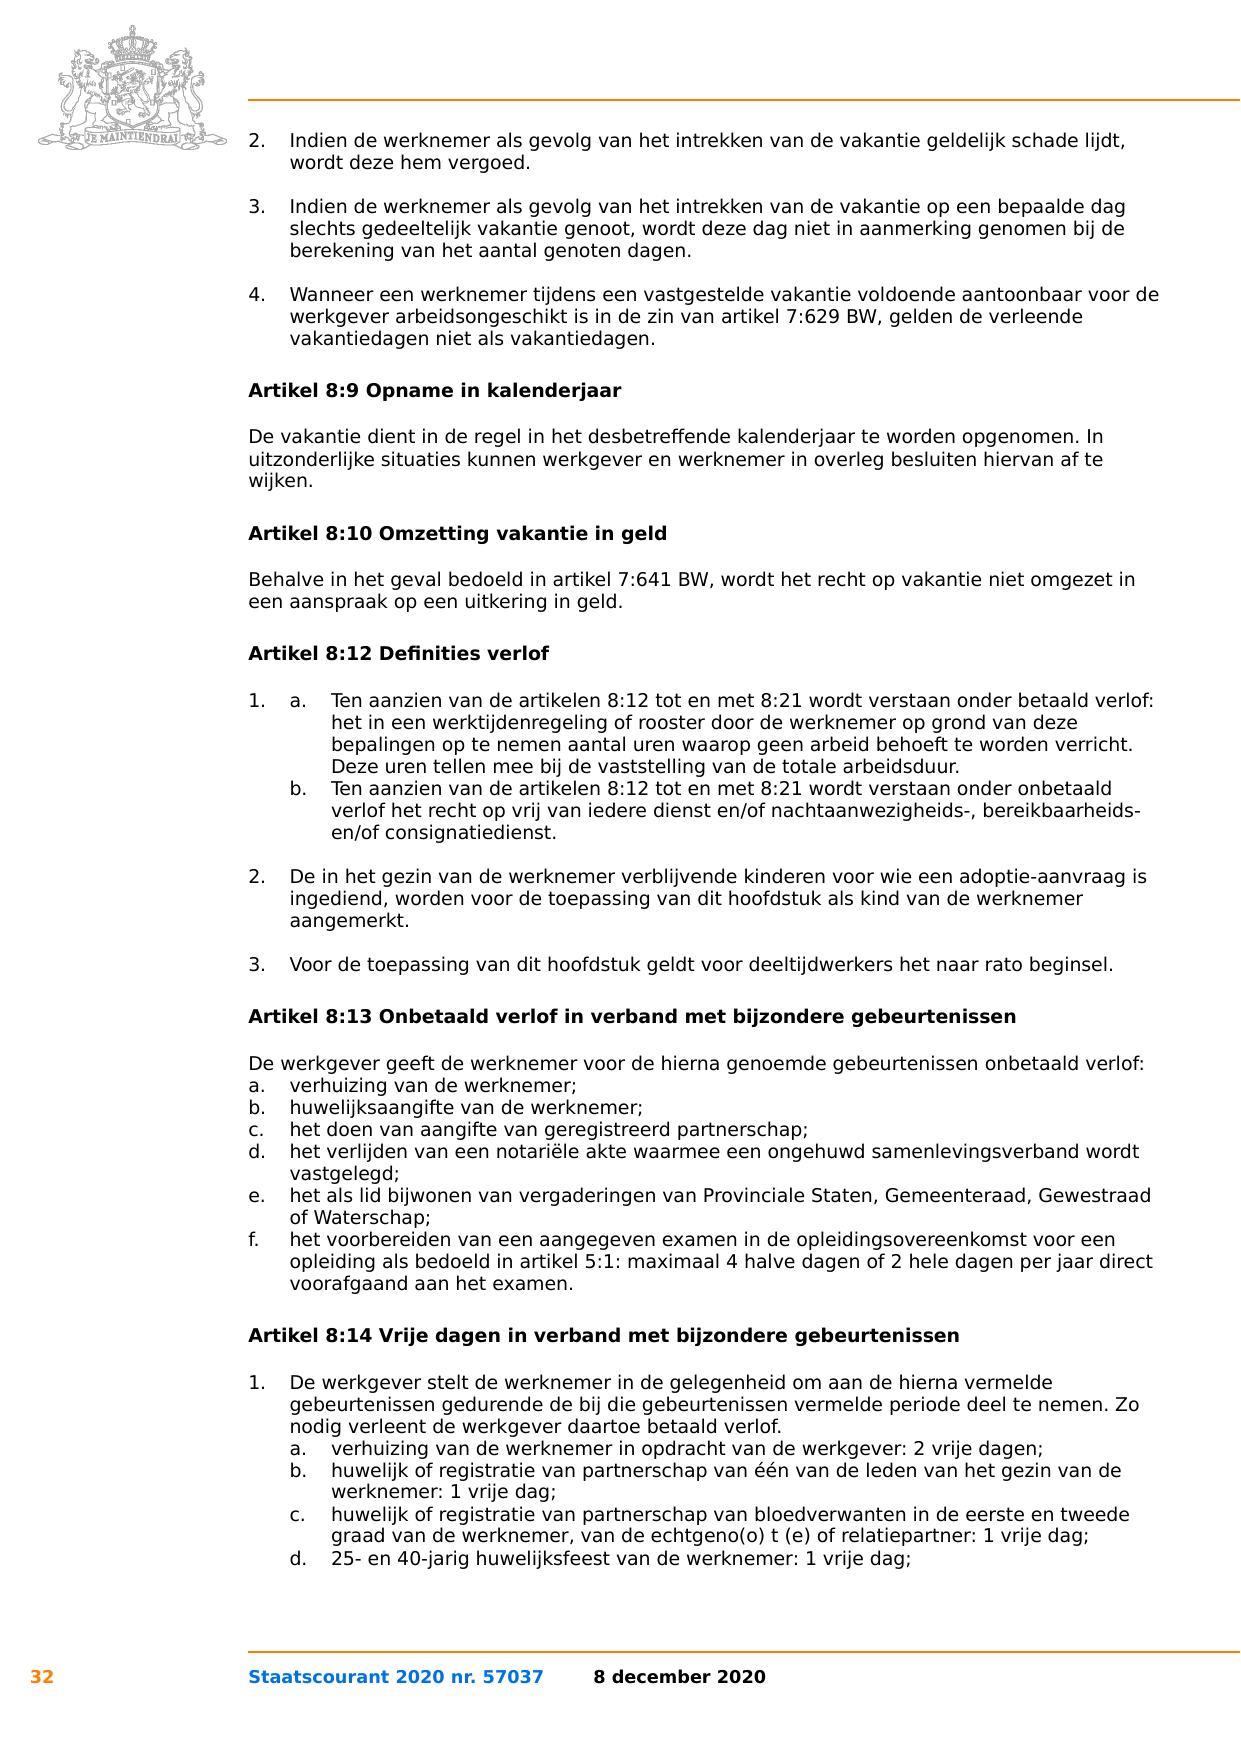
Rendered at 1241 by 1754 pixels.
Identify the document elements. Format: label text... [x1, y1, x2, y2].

text b. Ten aanzien van de artikelen 8:12 tot en met 8:21 wordt verstaan onder onbetaald verlof het recht op vrij van iedere dienst en/of nachtaanwezigheids-, bereikbaarheids- en/of consignatiedienst. [289, 778, 1163, 844]
text b. huwelijksaangifte van de werknemer; [248, 1097, 1163, 1119]
picture [38, 25, 227, 150]
text De werkgever geeft de werknemer voor de hierna genoemde gebeurtenissen onbetaald verlof: [248, 1053, 1163, 1075]
text a. verhuizing van de werknemer; [248, 1075, 1163, 1097]
text Behalve in het geval bedoeld in artikel 7:641 BW, wordt het recht op vakantie niet omgezet in een aanspraak op een uitkering in geld. [248, 569, 1163, 613]
subtitle Artikel 8:10 Omzetting vakantie in geld [248, 522, 1163, 544]
text a. verhuizing van de werknemer in opdracht van de werkgever: 2 vrije dagen; [289, 1437, 1163, 1459]
text d. 25- en 40-jarig huwelijksfeest van de werknemer: 1 vrije dag; [289, 1547, 1163, 1569]
text f. het voorbereiden van een aangegeven examen in de opleidingsovereenkomst voor een opleiding als bedoeld in artikel 5:1: maximaal 4 halve dagen of 2 hele dagen per jaar direct voorafgaand aan het examen. [248, 1229, 1163, 1294]
text 4. Wanneer een werknemer tijdens een vastgestelde vakantie voldoende aantoonbaar voor de werkgever arbeidsongeschikt is in de zin van artikel 7:629 BW, gelden de verleende vakantiedagen niet als vakantiedagen. [248, 283, 1163, 349]
text b. huwelijk of registratie van partnerschap van één van de leden van het gezin van de werknemer: 1 vrije dag; [289, 1459, 1163, 1503]
text 3. Voor de toepassing van dit hoofdstuk geldt voor deeltijdwerkers het naar rato beginsel. [248, 954, 1163, 976]
text c. het doen van aangifte van geregistreerd partnerschap; [248, 1119, 1163, 1141]
text 1. De werkgever stelt de werknemer in de gelegenheid om aan de hierna vermelde gebeurtenissen gedurende de bij die gebeurtenissen vermelde periode deel te nemen. Zo nodig verleent de werkgever daartoe betaald verlof. [248, 1372, 1163, 1437]
text d. het verlijden van een notariële akte waarmee een ongehuwd samenlevingsverband wordt vastgelegd; [248, 1141, 1163, 1185]
text e. het als lid bijwonen van vergaderingen van Provinciale Staten, Gemeenteraad, Gewestraad of Waterschap; [248, 1185, 1163, 1229]
subtitle Artikel 8:13 Onbetaald verlof in verband met bijzondere gebeurtenissen [248, 1006, 1163, 1028]
text 3. Indien de werknemer als gevolg van het intrekken van de vakantie op een bepaalde dag slechts gedeeltelijk vakantie genoot, wordt deze dag niet in aanmerking genomen bij de berekening van het aantal genoten dagen. [248, 196, 1163, 262]
text c. huwelijk of registratie van partnerschap van bloedverwanten in de eerste en tweede graad van de werknemer, van de echtgeno(o) t (e) of relatiepartner: 1 vrije dag; [289, 1503, 1163, 1547]
subtitle Artikel 8:12 Definities verlof [248, 643, 1163, 665]
text De vakantie dient in de regel in het desbetreffende kalenderjaar te worden opgenomen. In uitzonderlijke situaties kunnen werkgever en werknemer in overleg besluiten hiervan af te wijken. [248, 426, 1163, 492]
subtitle Artikel 8:9 Opname in kalenderjaar [248, 379, 1163, 401]
text 1. a. Ten aanzien van de artikelen 8:12 tot en met 8:21 wordt verstaan onder betaald verlof: het in een werktijdenregeling of rooster door de werknemer op grond van deze bepalingen op te nemen aantal uren waarop geen arbeid behoeft te worden verricht. Deze uren tellen mee bij de vaststelling van de totale arbeidsduur. [248, 690, 1163, 778]
subtitle Artikel 8:14 Vrije dagen in verband met bijzondere gebeurtenissen [248, 1324, 1163, 1347]
text 2. Indien de werknemer als gevolg van het intrekken van de vakantie geldelijk schade lijdt, wordt deze hem vergoed. [248, 130, 1163, 174]
text 2. De in het gezin van de werknemer verblijvende kinderen voor wie een adoptie-aanvraag is ingediend, worden voor de toepassing van dit hoofdstuk als kind van de werknemer aangemerkt. [248, 866, 1163, 932]
